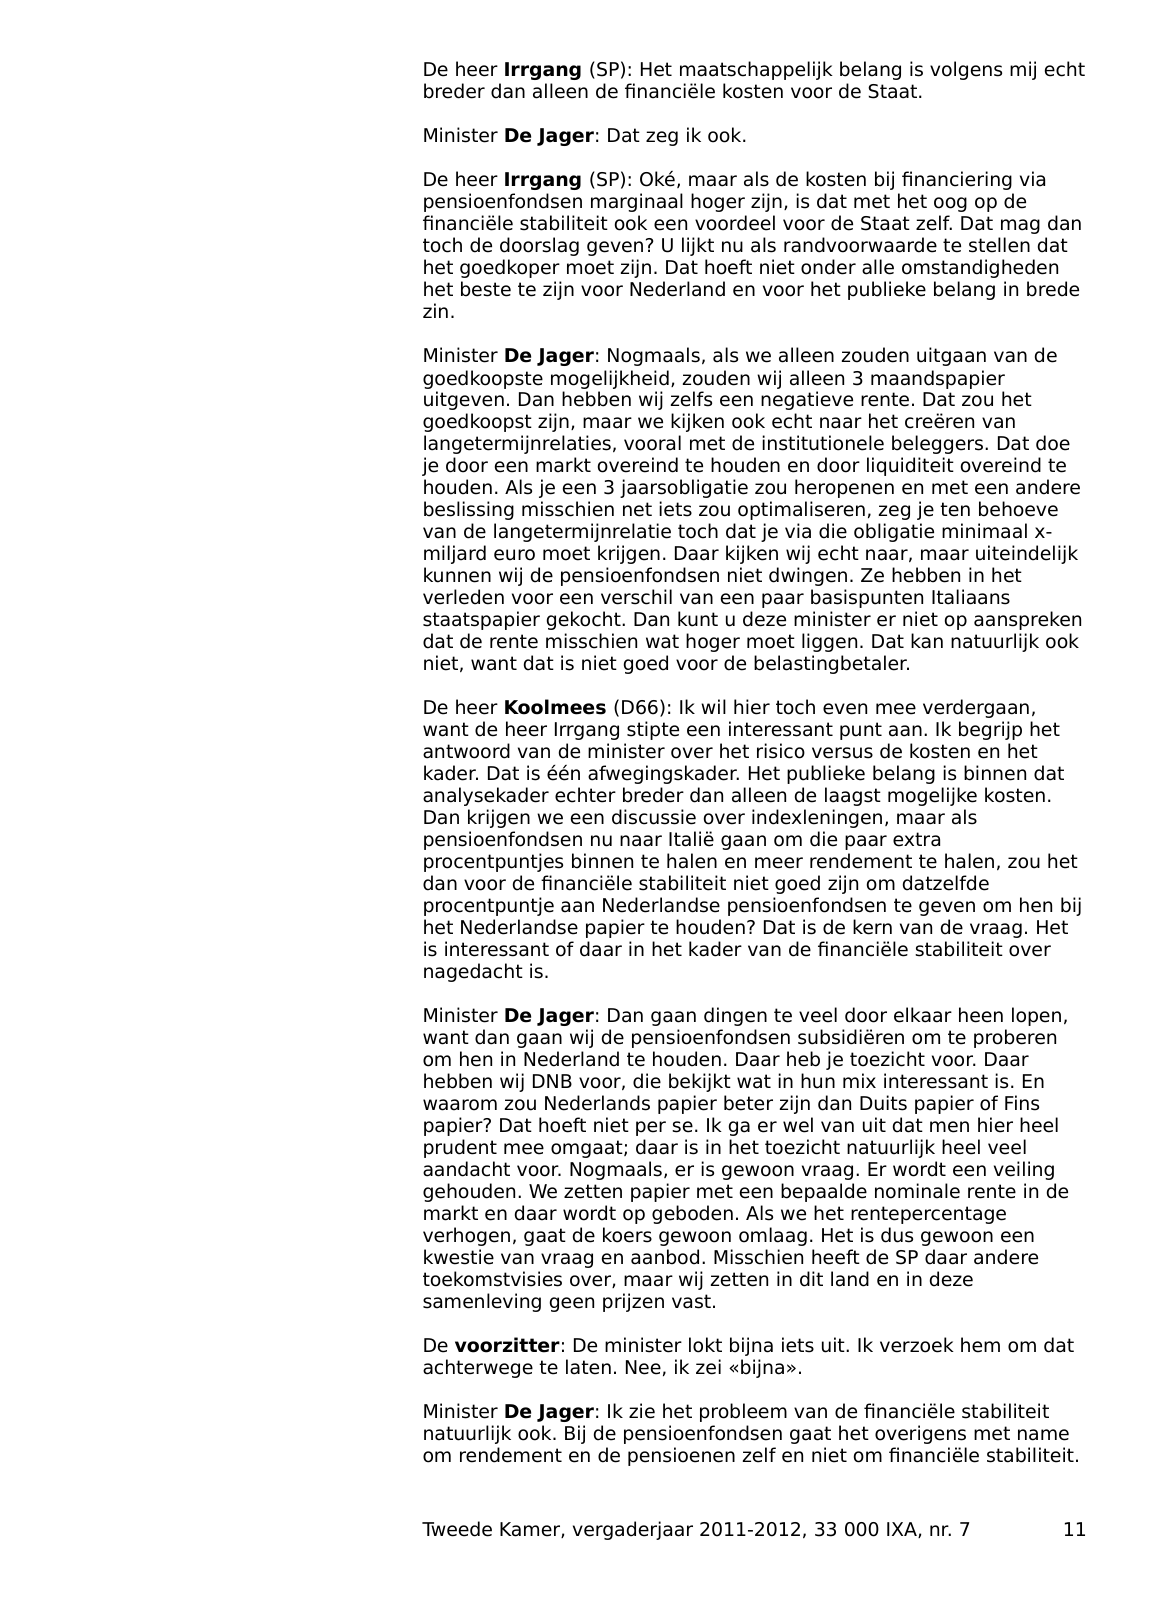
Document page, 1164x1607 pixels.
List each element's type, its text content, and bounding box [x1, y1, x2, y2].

text De heer Irrgang (SP): Het maatschappelijk belang is volgens mij echt breder dan alleen de financiële kosten voor de Staat. [422, 59, 1087, 103]
text Minister De Jager: Dat zeg ik ook. [422, 125, 1087, 147]
text Minister De Jager: Dan gaan dingen te veel door elkaar heen lopen, want dan gaan wij de pensioenfondsen subsidiëren om te proberen om hen in Nederland te houden. Daar heb je toezicht voor. Daar hebben wij DNB voor, die bekijkt wat in hun mix interessant is. En waarom zou Nederlands papier beter zijn dan Duits papier of Fins papier? Dat hoeft niet per se. Ik ga er wel van uit dat men hier heel prudent mee omgaat; daar is in het toezicht natuurlijk heel veel aandacht voor. Nogmaals, er is gewoon vraag. Er wordt een veiling gehouden. We zetten papier met een bepaalde nominale rente in de markt en daar wordt op geboden. Als we het rentepercentage verhogen, gaat de koers gewoon omlaag. Het is dus gewoon een kwestie van vraag en aanbod. Misschien heeft de SP daar andere toekomstvisies over, maar wij zetten in dit land en in deze samenleving geen prijzen vast. [422, 1005, 1087, 1313]
text De heer Koolmees (D66): Ik wil hier toch even mee verdergaan, want de heer Irrgang stipte een interessant punt aan. Ik begrijp het antwoord van de minister over het risico versus de kosten en het kader. Dat is één afwegingskader. Het publieke belang is binnen dat analysekader echter breder dan alleen de laagst mogelijke kosten. Dan krijgen we een discussie over indexleningen, maar als pensioenfondsen nu naar Italië gaan om die paar extra procentpuntjes binnen te halen en meer rendement te halen, zou het dan voor de financiële stabiliteit niet goed zijn om datzelfde procentpuntje aan Nederlandse pensioenfondsen te geven om hen bij het Nederlandse papier te houden? Dat is de kern van de vraag. Het is interessant of daar in het kader van de financiële stabiliteit over nagedacht is. [422, 697, 1087, 983]
text Minister De Jager: Ik zie het probleem van de financiële stabiliteit natuurlijk ook. Bij de pensioenfondsen gaat het overigens met name om rendement en de pensioenen zelf en niet om financiële stabiliteit. [422, 1401, 1087, 1467]
text De voorzitter: De minister lokt bijna iets uit. Ik verzoek hem om dat achterwege te laten. Nee, ik zei «bijna». [422, 1335, 1087, 1379]
text De heer Irrgang (SP): Oké, maar als de kosten bij financiering via pensioenfondsen marginaal hoger zijn, is dat met het oog op de financiële stabiliteit ook een voordeel voor de Staat zelf. Dat mag dan toch de doorslag geven? U lijkt nu als randvoorwaarde te stellen dat het goedkoper moet zijn. Dat hoeft niet onder alle omstandigheden het beste te zijn voor Nederland en voor het publieke belang in brede zin. [422, 169, 1087, 323]
text Minister De Jager: Nogmaals, als we alleen zouden uitgaan van de goedkoopste mogelijkheid, zouden wij alleen 3 maandspapier uitgeven. Dan hebben wij zelfs een negatieve rente. Dat zou het goedkoopst zijn, maar we kijken ook echt naar het creëren van langetermijnrelaties, vooral met de institutionele beleggers. Dat doe je door een markt overeind te houden en door liquiditeit overeind te houden. Als je een 3 jaarsobligatie zou heropenen en met een andere beslissing misschien net iets zou optimaliseren, zeg je ten behoeve van de langetermijnrelatie toch dat je via die obligatie minimaal x-miljard euro moet krijgen. Daar kijken wij echt naar, maar uiteindelijk kunnen wij de pensioenfondsen niet dwingen. Ze hebben in het verleden voor een verschil van een paar basispunten Italiaans staatspapier gekocht. Dan kunt u deze minister er niet op aanspreken dat de rente misschien wat hoger moet liggen. Dat kan natuurlijk ook niet, want dat is niet goed voor de belastingbetaler. [422, 345, 1087, 675]
